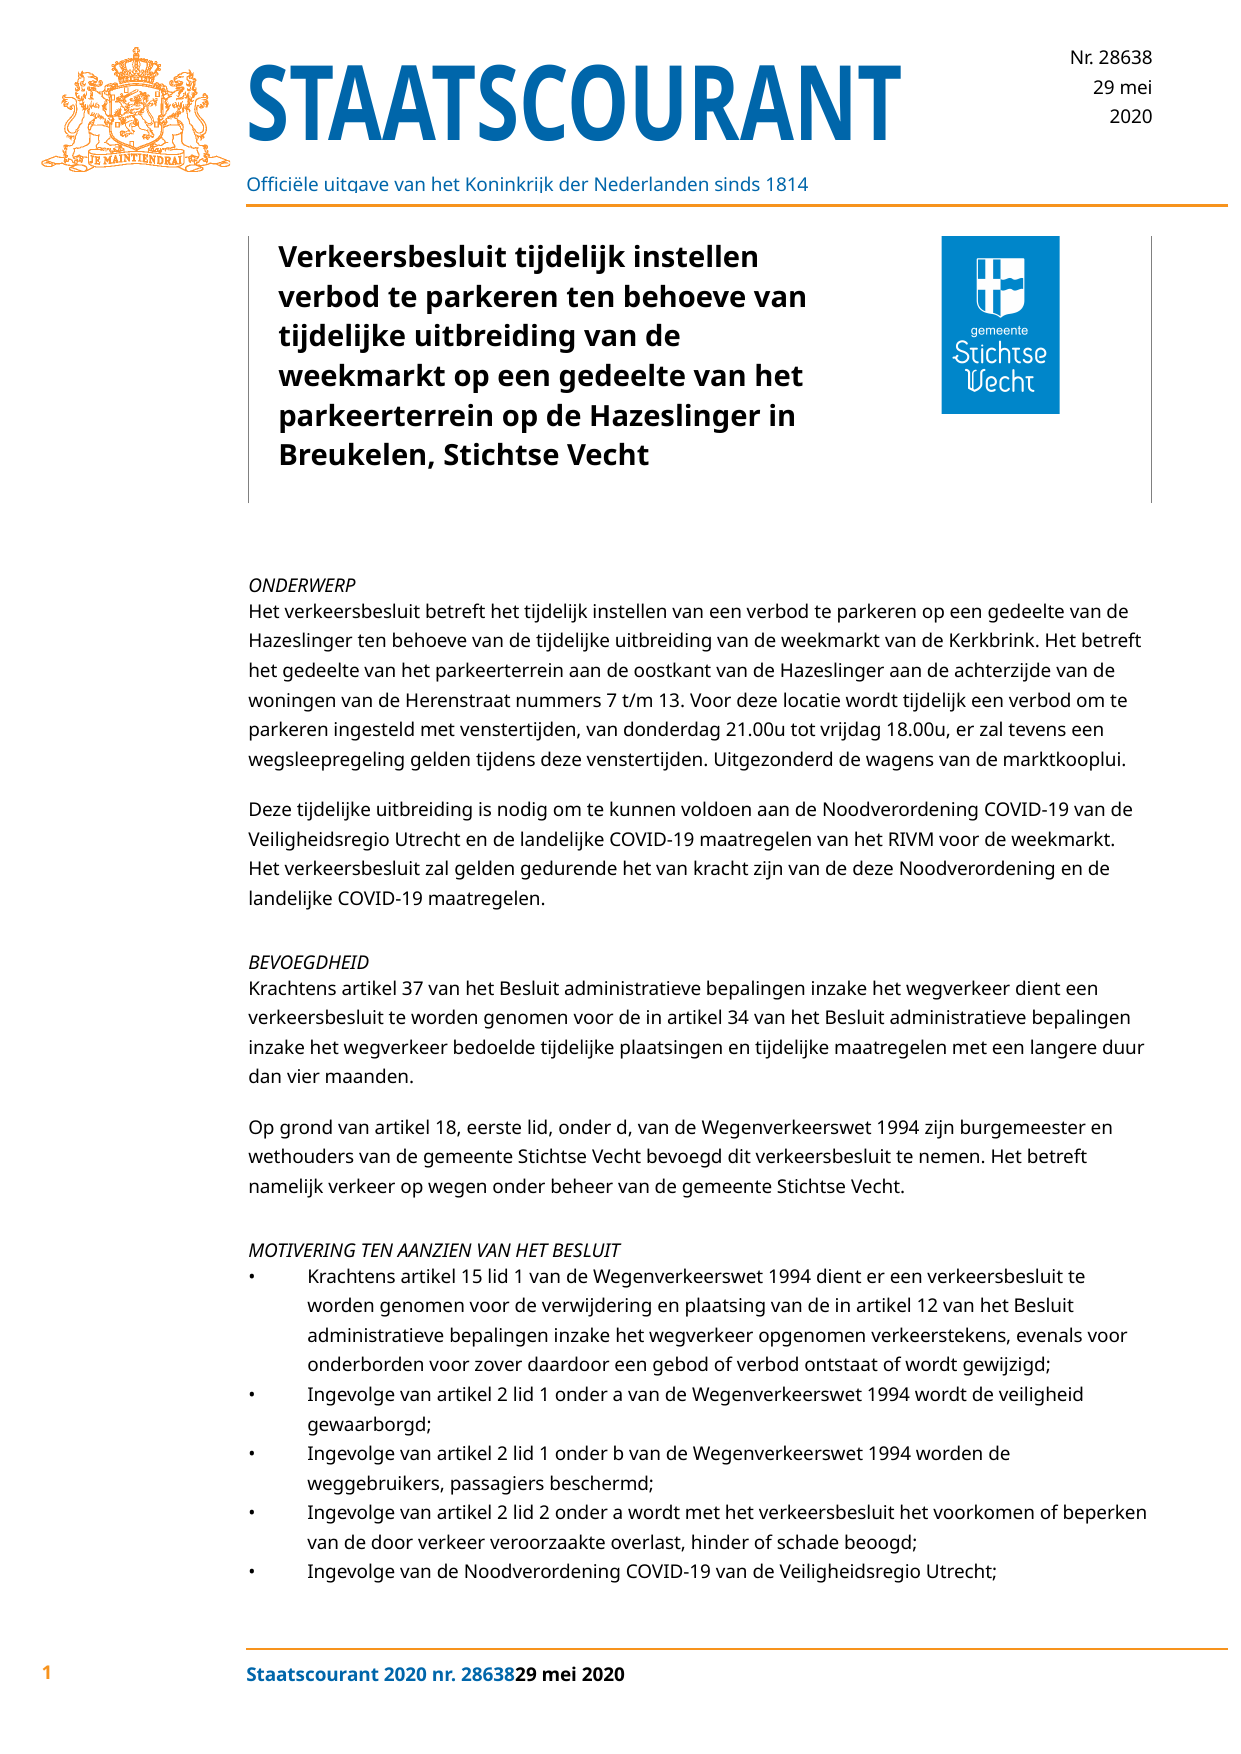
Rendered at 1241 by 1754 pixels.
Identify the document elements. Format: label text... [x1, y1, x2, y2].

text MOTIVERING TEN AANZIEN VAN HET BESLUIT [248, 1237, 1152, 1263]
text ONDERWERP [248, 572, 1152, 598]
picture [971, 348, 977, 359]
table_header [850, 414, 1151, 503]
text BEVOEGDHEID [248, 949, 1152, 975]
table_header [1060, 236, 1151, 413]
list Krachtens artikel 15 lid 1 van de Wegenverkeerswet 1994 dient er een verkeersbesluit te worden genomen voor de verwijdering en plaatsing van de in artikel 12 van het Besluit administratieve bepalingen inzake het wegverkeer opgenomen verkeerstekens, evenals voor onderborden voor zover daardoor een gebod of verbod ontstaat of wordt gewijzigd; [248, 1263, 1152, 1377]
picture [1001, 259, 1024, 279]
list Ingevolge van artikel 2 lid 2 onder a wordt met het verkeersbesluit het voorkomen of beperken van de door verkeer veroorzaakte overlast, hinder of schade beoogd; [248, 1499, 1152, 1555]
picture [41, 47, 231, 172]
table_header [850, 236, 941, 413]
picture [1000, 289, 1024, 317]
list Ingevolge van artikel 2 lid 1 onder b van de Wegenverkeerswet 1994 worden de weggebruikers, passagiers beschermd; [248, 1440, 1152, 1496]
list Ingevolge van artikel 2 lid 1 onder a van de Wegenverkeerswet 1994 wordt de veiligheid gewaarborgd; [248, 1381, 1152, 1436]
text Deze tijdelijke uitbreiding is nodig om te kunnen voldoen aan de Noodverordening COVID-19 van de Veiligheidsregio Utrecht en de landelijke COVID-19 maatregelen van het RIVM voor de weekmarkt. Het verkeersbesluit zal gelden gedurende het van kracht zijn van de deze Noodverordening en de landelijke COVID-19 maatregelen. [248, 796, 1152, 911]
text Het verkeersbesluit betreft het tijdelijk instellen van een verbod te parkeren op een gedeelte van de Hazeslinger ten behoeve van de tijdelijke uitbreiding van de weekmarkt van de Kerkbrink. Het betreft het gedeelte van het parkeerterrein aan de oostkant van de Hazeslinger aan de achterzijde van de woningen van de Herenstraat nummers 7 t/m 13. Voor deze locatie wordt tijdelijk een verbod om te parkeren ingesteld met venstertijden, van donderdag 21.00u tot vrijdag 18.00u, er zal tevens een wegsleepregeling gelden tijdens deze venstertijden. Uitgezonderd de wagens van de marktkooplui. [248, 598, 1152, 772]
picture [977, 259, 1000, 313]
list Ingevolge van de Noodverordening COVID-19 van de Veiligheidsregio Utrecht; [248, 1559, 1152, 1584]
picture [1027, 377, 1032, 389]
text Krachtens artikel 37 van het Besluit administratieve bepalingen inzake het wegverkeer dient een verkeersbesluit te worden genomen voor de in artikel 34 van het Besluit administratieve bepalingen inzake het wegverkeer bedoelde tijdelijke plaatsingen en tijdelijke maatregelen met een langere duur dan vier maanden. [248, 975, 1152, 1089]
table_header Verkeersbesluit tijdelijk instellen verbod te parkeren ten behoeve van tijdelijke uitbreiding van de weekmarkt op een gedeelte van het parkeerterrein op de Hazeslinger in Breukelen, Stichtse Vecht [249, 236, 850, 503]
picture [1013, 370, 1020, 391]
picture [1013, 348, 1019, 359]
text Op grond van artikel 18, eerste lid, onder d, van de Wegenverkeerswet 1994 zijn burgemeester en wethouders van de gemeente Stichtse Vecht bevoegd dit verkeersbesluit te nemen. Het betreft namelijk verkeer op wegen onder beheer van de gemeente Stichtse Vecht. [248, 1114, 1152, 1199]
